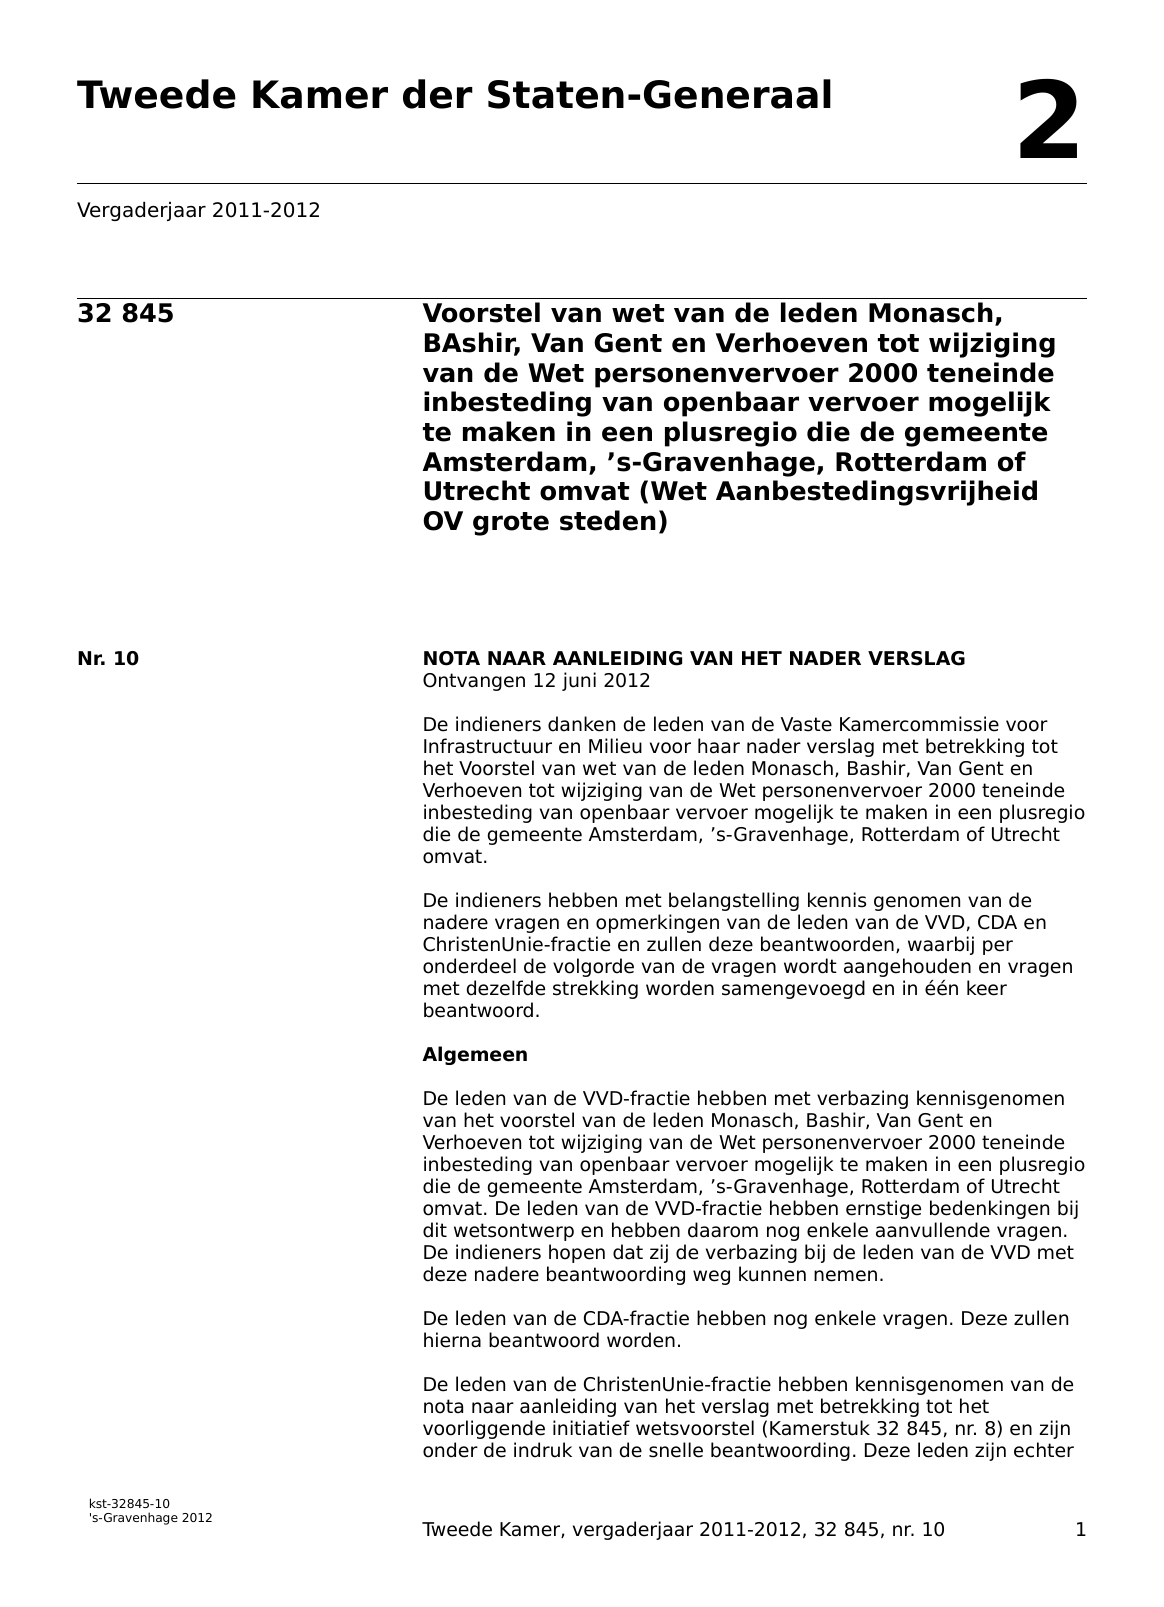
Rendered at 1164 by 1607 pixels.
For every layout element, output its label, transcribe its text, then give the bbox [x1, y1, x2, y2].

text kst-32845-10 [88, 1497, 323, 1511]
table_header 2 [886, 59, 1087, 183]
table_cell Vergaderjaar 2011-2012 [77, 184, 1087, 298]
text Ontvangen 12 juni 2012 [422, 669, 1087, 691]
subtitle Algemeen [422, 1044, 1087, 1066]
text 's-Gravenhage 2012 [88, 1511, 323, 1525]
table_header Tweede Kamer der Staten-Generaal [77, 59, 886, 183]
text De leden van de ChristenUnie-fractie hebben kennisgenomen van de nota naar aanleiding van het verslag met betrekking tot het voorliggende initiatief wetsvoorstel (Kamerstuk 32 845, nr. 8) en zijn onder de indruk van de snelle beantwoording. Deze leden zijn echter [422, 1374, 1087, 1462]
text De leden van de VVD-fractie hebben met verbazing kennisgenomen van het voorstel van de leden Monasch, Bashir, Van Gent en Verhoeven tot wijziging van de Wet personenvervoer 2000 teneinde inbesteding van openbaar vervoer mogelijk te maken in een plusregio die de gemeente Amsterdam, ’s-Gravenhage, Rotterdam of Utrecht omvat. De leden van de VVD-fractie hebben ernstige bedenkingen bij dit wetsontwerp en hebben daarom nog enkele aanvullende vragen. [422, 1088, 1087, 1242]
text De indieners danken de leden van de Vaste Kamercommissie voor Infrastructuur en Milieu voor haar nader verslag met betrekking tot het Voorstel van wet van de leden Monasch, Bashir, Van Gent en Verhoeven tot wijziging van de Wet personenvervoer 2000 teneinde inbesteding van openbaar vervoer mogelijk te maken in een plusregio die de gemeente Amsterdam, ’s-Gravenhage, Rotterdam of Utrecht omvat. [422, 714, 1087, 867]
text De indieners hebben met belangstelling kennis genomen van de nadere vragen en opmerkingen van de leden van de VVD, CDA en ChristenUnie-fractie en zullen deze beantwoorden, waarbij per onderdeel de volgorde van de vragen wordt aangehouden en vragen met dezelfde strekking worden samengevoegd en in één keer beantwoord. [422, 890, 1087, 1022]
text De leden van de CDA-fractie hebben nog enkele vragen. Deze zullen hierna beantwoord worden. [422, 1308, 1087, 1352]
subtitle 32 845 Voorstel van wet van de leden Monasch, BAshir, Van Gent en Verhoeven tot wijziging van de Wet personenvervoer 2000 teneinde inbesteding van openbaar vervoer mogelijk te maken in een plusregio die de gemeente Amsterdam, ’s-Gravenhage, Rotterdam of Utrecht omvat (Wet Aanbestedingsvrijheid OV grote steden) [77, 299, 1087, 536]
text De indieners hopen dat zij de verbazing bij de leden van de VVD met deze nadere beantwoording weg kunnen nemen. [422, 1242, 1087, 1286]
subtitle Nr. 10 NOTA NAAR AANLEIDING VAN HET NADER VERSLAG [77, 647, 1087, 669]
